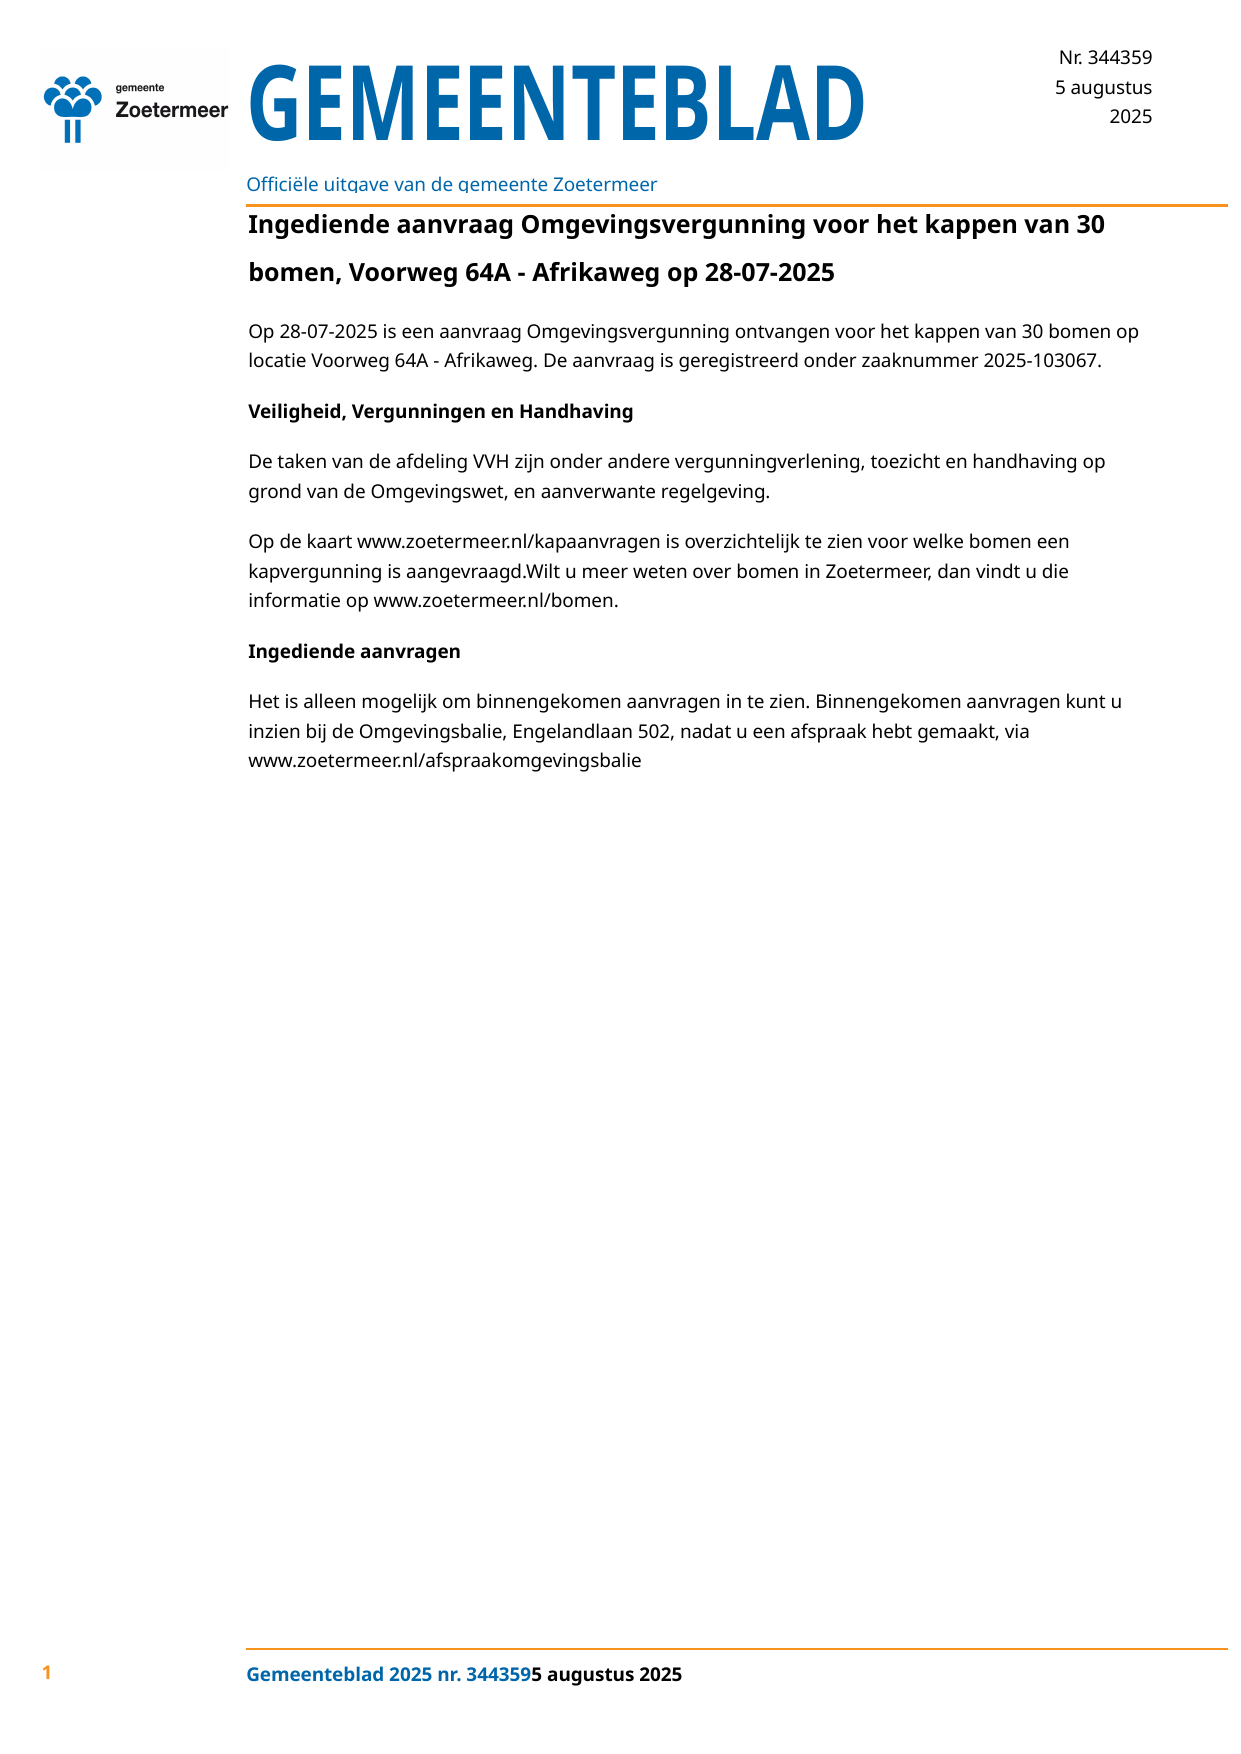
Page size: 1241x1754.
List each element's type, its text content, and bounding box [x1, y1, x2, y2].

text Ingediende aanvraag Omgevingsvergunning voor het kappen van 30 bomen, Voorweg 64A - Afrikaweg op 28-07-2025 [248, 207, 1152, 288]
text Op de kaart www.zoetermeer.nl/kapaanvragen is overzichtelijk te zien voor welke bomen een kapvergunning is aangevraagd.Wilt u meer weten over bomen in Zoetermeer, dan vindt u die informatie op www.zoetermeer.nl/bomen. [248, 528, 1152, 613]
text De taken van de afdeling VVH zijn onder andere vergunningverlening, toezicht en handhaving op grond van de Omgevingswet, en aanverwante regelgeving. [248, 448, 1152, 504]
picture [41, 47, 231, 172]
text Het is alleen mogelijk om binnengekomen aanvragen in te zien. Binnengekomen aanvragen kunt u inzien bij de Omgevingsbalie, Engelandlaan 502, nadat u een afspraak hebt gemaakt, via www.zoetermeer.nl/afspraakomgevingsbalie [248, 688, 1152, 773]
text Op 28-07-2025 is een aanvraag Omgevingsvergunning ontvangen voor het kappen van 30 bomen op locatie Voorweg 64A - Afrikaweg. De aanvraag is geregistreerd onder zaaknummer 2025-103067. [248, 318, 1152, 373]
text Ingediende aanvragen [248, 638, 1152, 664]
text Veiligheid, Vergunningen en Handhaving [248, 398, 1152, 424]
